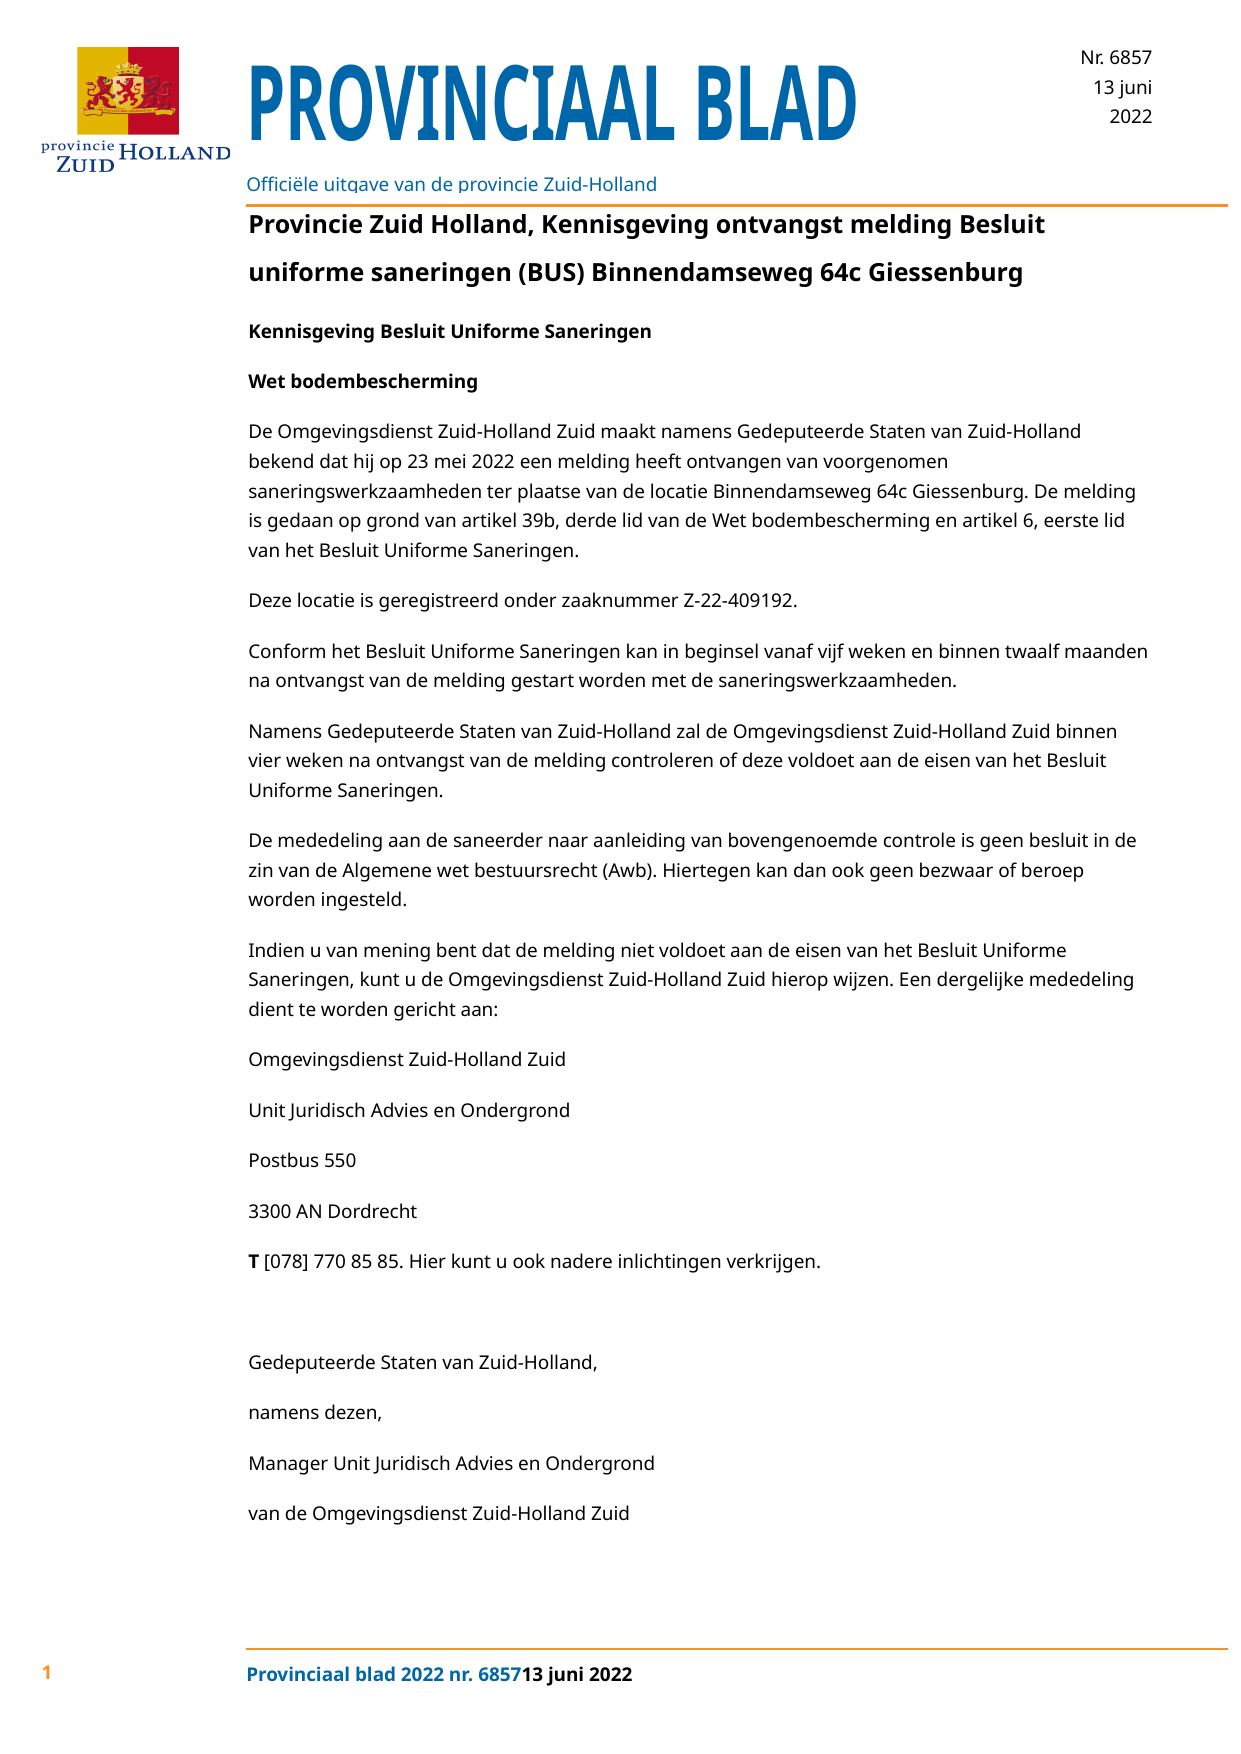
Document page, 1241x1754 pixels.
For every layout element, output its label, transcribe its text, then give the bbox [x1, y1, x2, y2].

text Unit Juridisch Advies en Ondergrond [248, 1097, 1152, 1123]
text Indien u van mening bent dat de melding niet voldoet aan de eisen van het Besluit Uniforme Saneringen, kunt u de Omgevingsdienst Zuid-Holland Zuid hierop wijzen. Een dergelijke mededeling dient te worden gericht aan: [248, 937, 1152, 1022]
text De mededeling aan de saneerder naar aanleiding van bovengenoemde controle is geen besluit in de zin van de Algemene wet bestuursrecht (Awb). Hiertegen kan dan ook geen bezwaar of beroep worden ingesteld. [248, 827, 1152, 912]
text Wet bodembescherming [248, 368, 1152, 394]
text Postbus 550 [248, 1147, 1152, 1173]
text Kennisgeving Besluit Uniforme Saneringen [248, 318, 1152, 344]
text Manager Unit Juridisch Advies en Ondergrond [248, 1450, 1152, 1476]
text Omgevingsdienst Zuid-Holland Zuid [248, 1047, 1152, 1072]
text van de Omgevingsdienst Zuid-Holland Zuid [248, 1500, 1152, 1526]
text Conform het Besluit Uniforme Saneringen kan in beginsel vanaf vijf weken en binnen twaalf maanden na ontvangst van de melding gestart worden met de saneringswerkzaamheden. [248, 638, 1152, 693]
text Gedeputeerde Staten van Zuid-Holland, [248, 1349, 1152, 1375]
text Namens Gedeputeerde Staten van Zuid-Holland zal de Omgevingsdienst Zuid-Holland Zuid binnen vier weken na ontvangst van de melding controleren of deze voldoet aan de eisen van het Besluit Uniforme Saneringen. [248, 718, 1152, 803]
text Deze locatie is geregistreerd onder zaaknummer Z-22-409192. [248, 587, 1152, 613]
text Provincie Zuid Holland, Kennisgeving ontvangst melding Besluit uniforme saneringen (BUS) Binnendamseweg 64c Giessenburg [248, 207, 1152, 288]
picture [41, 47, 231, 172]
text namens dezen, [248, 1399, 1152, 1425]
text De Omgevingsdienst Zuid-Holland Zuid maakt namens Gedeputeerde Staten van Zuid-Holland bekend dat hij op 23 mei 2022 een melding heeft ontvangen van voorgenomen saneringswerkzaamheden ter plaatse van de locatie Binnendamseweg 64c Giessenburg. De melding is gedaan op grond van artikel 39b, derde lid van de Wet bodembescherming en artikel 6, eerste lid van het Besluit Uniforme Saneringen. [248, 419, 1152, 563]
text 3300 AN Dordrecht [248, 1198, 1152, 1224]
text T [078] 770 85 85. Hier kunt u ook nadere inlichtingen verkrijgen. [248, 1248, 1152, 1274]
